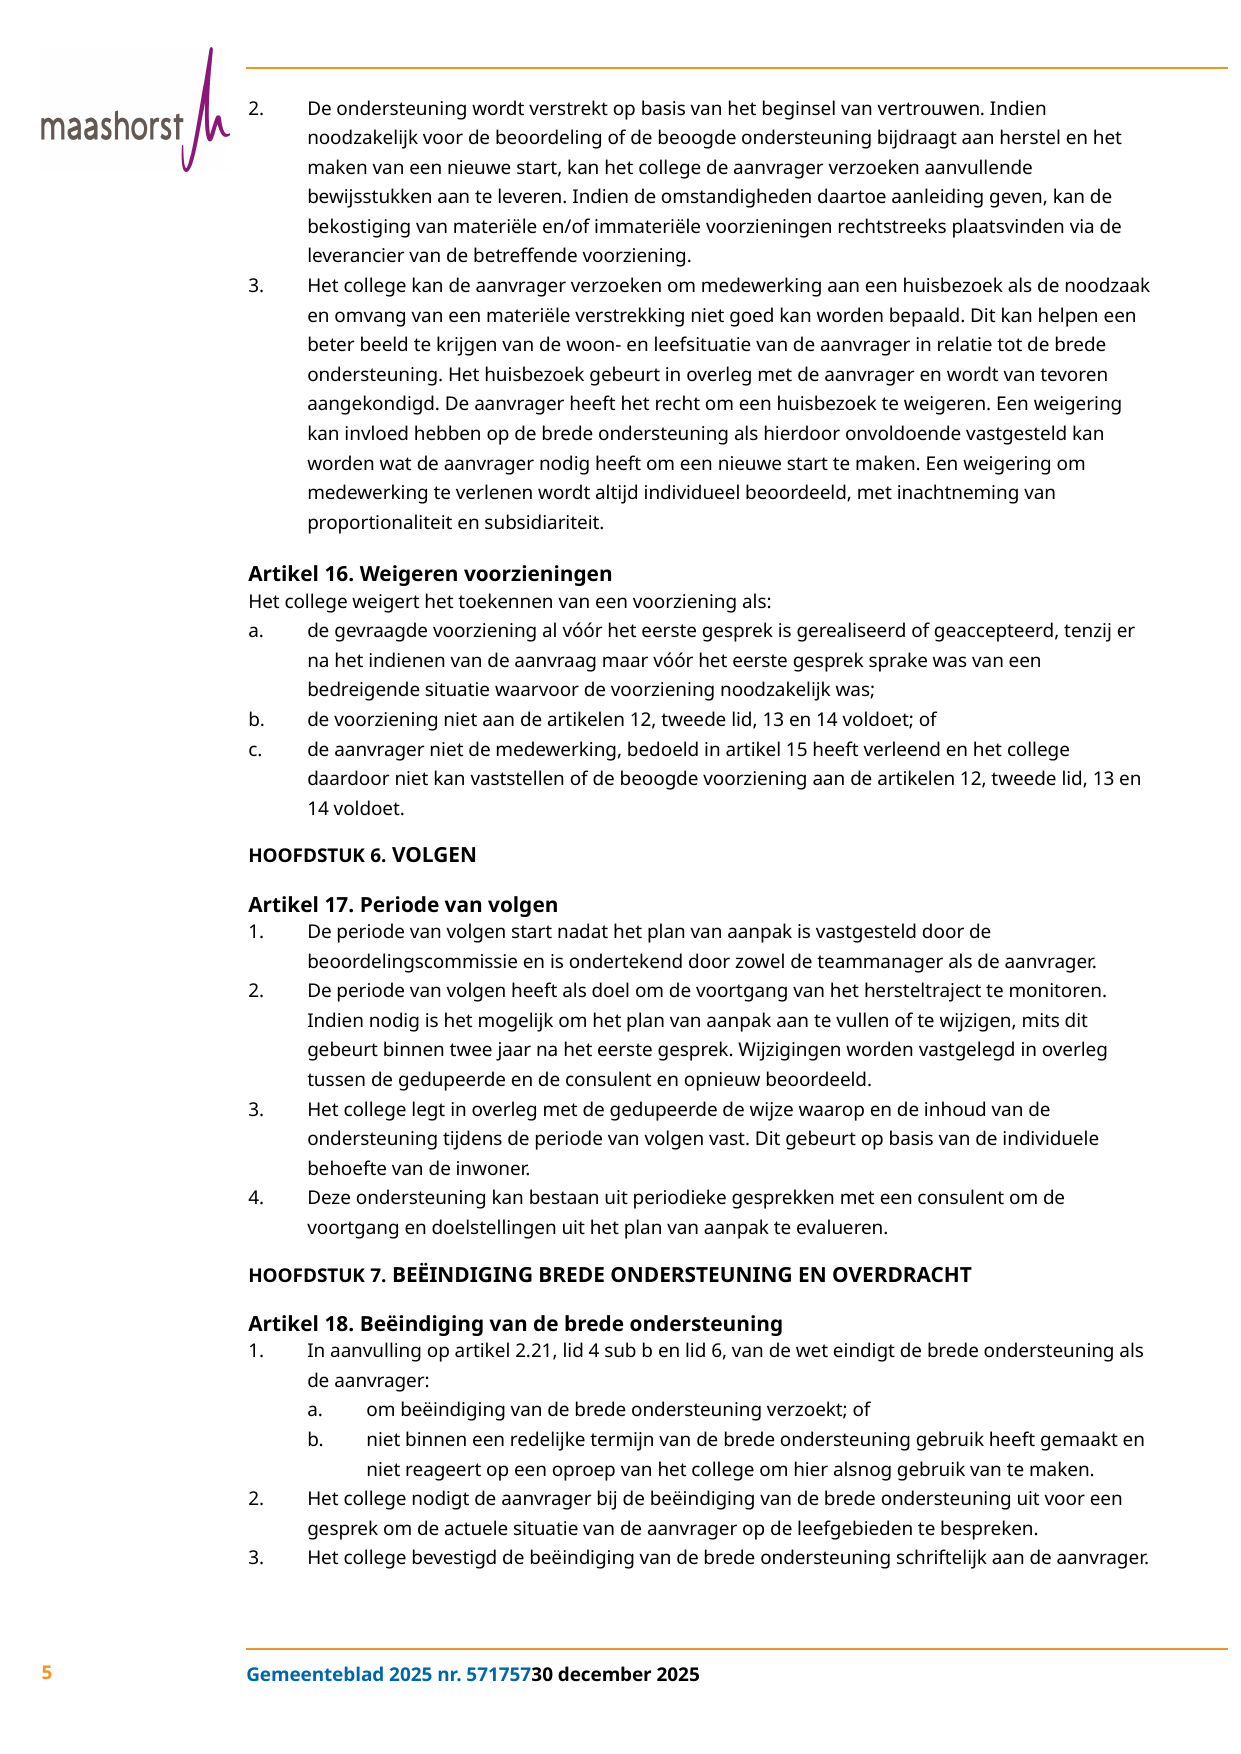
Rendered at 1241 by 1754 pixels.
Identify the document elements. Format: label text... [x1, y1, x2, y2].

list Deze ondersteuning kan bestaan uit periodieke gesprekken met een consulent om de voortgang en doelstellingen uit het plan van aanpak te evalueren. [248, 1184, 1152, 1240]
text Artikel 17. Periode van volgen [248, 890, 1152, 918]
list niet binnen een redelijke termijn van de brede ondersteuning gebruik heeft gemaakt en niet reageert op een oproep van het college om hier alsnog gebruik van te maken. [307, 1426, 1152, 1481]
list De periode van volgen start nadat het plan van aanpak is vastgesteld door de beoordelingscommissie en is ondertekend door zowel de teammanager als de aanvrager. [248, 918, 1152, 973]
list de voorziening niet aan de artikelen 12, tweede lid, 13 en 14 voldoet; of [248, 706, 1152, 732]
list De periode van volgen heeft als doel om de voortgang van het hersteltraject te monitoren. Indien nodig is het mogelijk om het plan van aanpak aan te vullen of te wijzigen, mits dit gebeurt binnen twee jaar na het eerste gesprek. Wijzigingen worden vastgelegd in overleg tussen de gedupeerde en de consulent en opnieuw beoordeeld. [248, 977, 1152, 1092]
list de aanvrager niet de medewerking, bedoeld in artikel 15 heeft verleend en het college daardoor niet kan vaststellen of de beoogde voorziening aan de artikelen 12, tweede lid, 13 en 14 voldoet. [248, 736, 1152, 821]
list Het college kan de aanvrager verzoeken om medewerking aan een huisbezoek als de noodzaak en omvang van een materiële verstrekking niet goed kan worden bepaald. Dit kan helpen een beter beeld te krijgen van de woon- en leefsituatie van de aanvrager in relatie tot de brede ondersteuning. Het huisbezoek gebeurt in overleg met de aanvrager en wordt van tevoren aangekondigd. De aanvrager heeft het recht om een huisbezoek te weigeren. Een weigering kan invloed hebben op de brede ondersteuning als hierdoor onvoldoende vastgesteld kan worden wat de aanvrager nodig heeft om een nieuwe start te maken. Een weigering om medewerking te verlenen wordt altijd individueel beoordeeld, met inachtneming van proportionaliteit en subsidiariteit. [248, 272, 1152, 535]
list Het college bevestigd de beëindiging van de brede ondersteuning schriftelijk aan de aanvrager. [248, 1544, 1152, 1570]
text Artikel 16. Weigeren voorzieningen [248, 559, 1152, 588]
list de gevraagde voorziening al vóór het eerste gesprek is gerealiseerd of geaccepteerd, tenzij er na het indienen van de aanvraag maar vóór het eerste gesprek sprake was van een bedreigende situatie waarvoor de voorziening noodzakelijk was; [248, 617, 1152, 702]
list om beëindiging van de brede ondersteuning verzoekt; of [307, 1397, 1152, 1422]
list De ondersteuning wordt verstrekt op basis van het beginsel van vertrouwen. Indien noodzakelijk voor de beoordeling of de beoogde ondersteuning bijdraagt aan herstel en het maken van een nieuwe start, kan het college de aanvrager verzoeken aanvullende bewijsstukken aan te leveren. Indien de omstandigheden daartoe aanleiding geven, kan de bekostiging van materiële en/of immateriële voorzieningen rechtstreeks plaatsvinden via de leverancier van de betreffende voorziening. [248, 95, 1152, 268]
picture [41, 47, 231, 172]
list Het college nodigt de aanvrager bij de beëindiging van de brede ondersteuning uit voor een gesprek om de actuele situatie van de aanvrager op de leefgebieden te bespreken. [248, 1485, 1152, 1541]
list In aanvulling op artikel 2.21, lid 4 sub b en lid 6, van de wet eindigt de brede ondersteuning als de aanvrager: [248, 1337, 1152, 1393]
text Het college weigert het toekennen van een voorziening als: [248, 588, 1152, 613]
text HOOFDSTUK 6. VOLGEN [248, 841, 1152, 869]
text Artikel 18. Beëindiging van de brede ondersteuning [248, 1309, 1152, 1337]
text HOOFDSTUK 7. BEËINDIGING BREDE ONDERSTEUNING EN OVERDRACHT [248, 1260, 1152, 1288]
list Het college legt in overleg met de gedupeerde de wijze waarop en de inhoud van de ondersteuning tijdens de periode van volgen vast. Dit gebeurt op basis van de individuele behoefte van de inwoner. [248, 1096, 1152, 1181]
